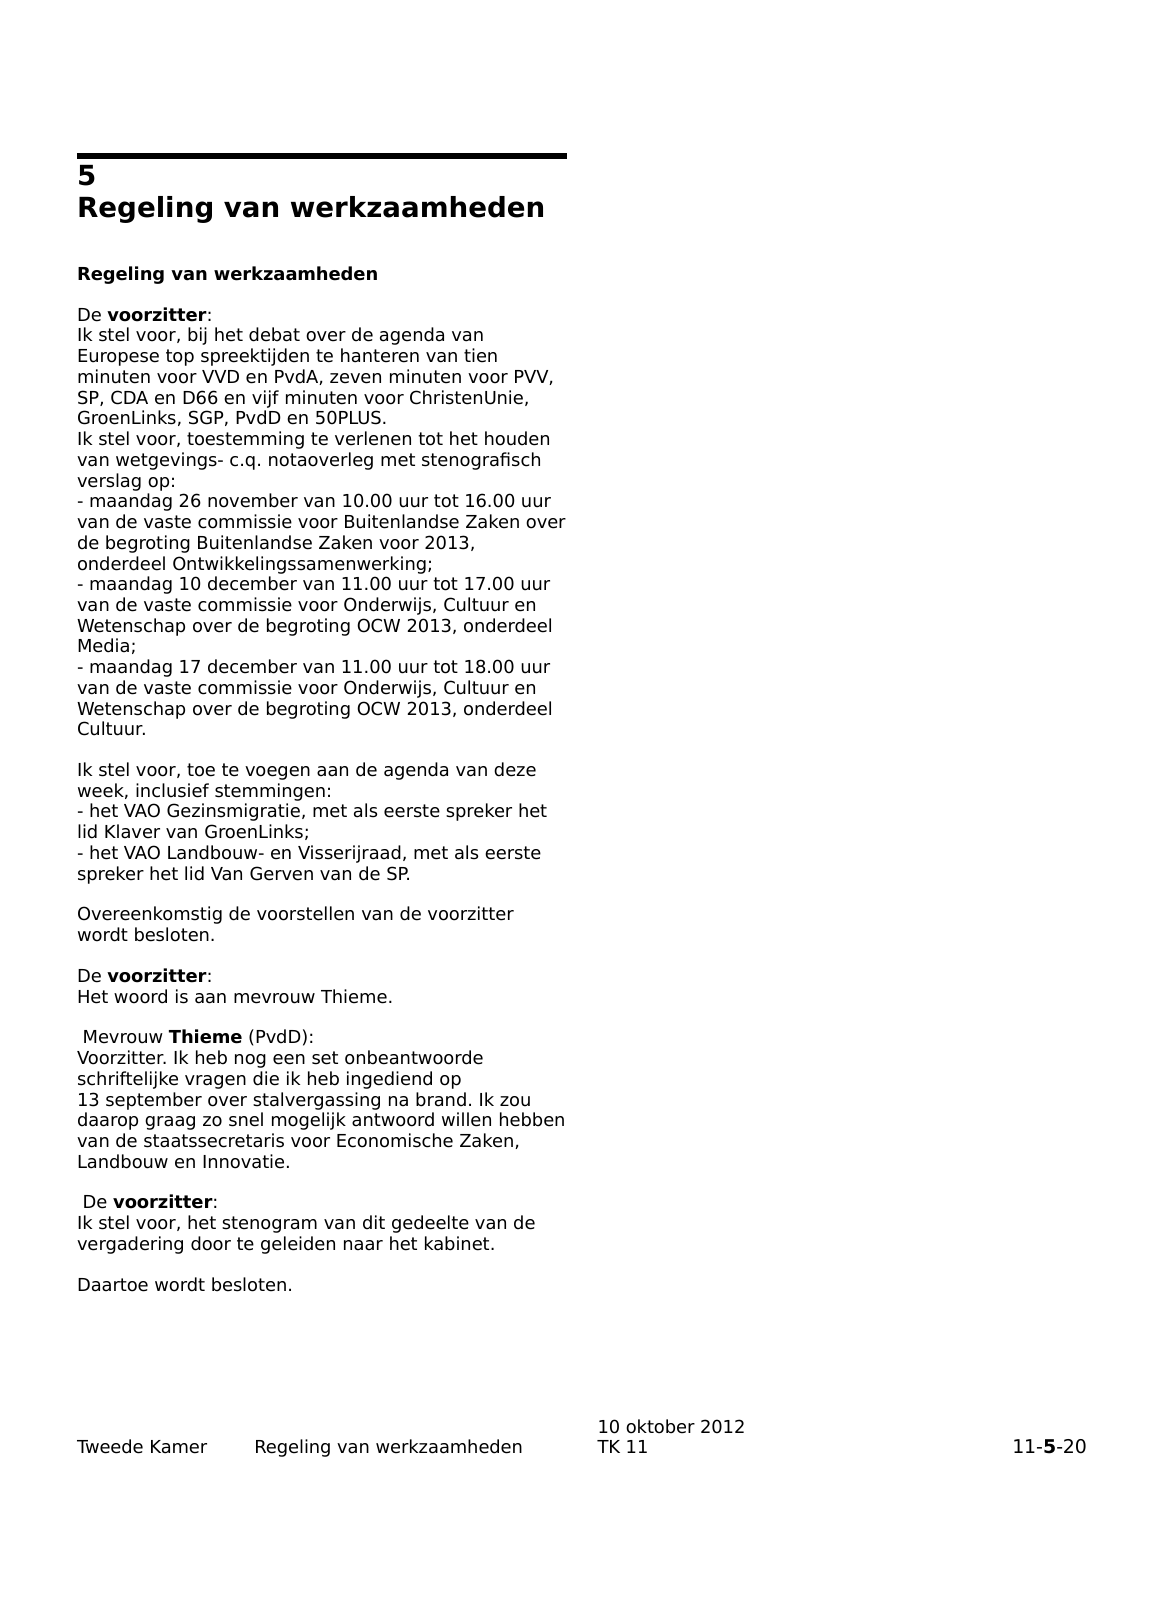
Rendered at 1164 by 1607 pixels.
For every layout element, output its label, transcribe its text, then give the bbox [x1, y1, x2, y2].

text Overeenkomstig de voorstellen van de voorzitter wordt besloten. [77, 904, 567, 946]
text Mevrouw Thieme (PvdD): [77, 1027, 567, 1048]
text Ik stel voor, toestemming te verlenen tot het houden van wetgevings- c.q. notaoverleg met stenografisch verslag op: [77, 429, 567, 491]
text De voorzitter: [77, 1192, 567, 1213]
text Regeling van werkzaamheden [77, 264, 567, 284]
text Ik stel voor, bij het debat over de agenda van Europese top spreektijden te hanteren van tien minuten voor VVD en PvdA, zeven minuten voor PVV, SP, CDA en D66 en vijf minuten voor ChristenUnie, GroenLinks, SGP, PvdD en 50PLUS. [77, 325, 567, 429]
text - het VAO Landbouw- en Visserijraad, met als eerste spreker het lid Van Gerven van de SP. [77, 843, 567, 884]
text Voorzitter. Ik heb nog een set onbeantwoorde schriftelijke vragen die ik heb ingediend op 13 september over stalvergassing na brand. Ik zou daarop graag zo snel mogelijk antwoord willen hebben van de staatssecretaris voor Economische Zaken, Landbouw en Innovatie. [77, 1048, 567, 1172]
text - maandag 10 december van 11.00 uur tot 17.00 uur van de vaste commissie voor Onderwijs, Cultuur en Wetenschap over de begroting OCW 2013, onderdeel Media; [77, 574, 567, 657]
text Ik stel voor, toe te voegen aan de agenda van deze week, inclusief stemmingen: [77, 760, 567, 801]
text - maandag 17 december van 11.00 uur tot 18.00 uur van de vaste commissie voor Onderwijs, Cultuur en Wetenschap over de begroting OCW 2013, onderdeel Cultuur. [77, 657, 567, 740]
text Ik stel voor, het stenogram van dit gedeelte van de vergadering door te geleiden naar het kabinet. [77, 1213, 567, 1254]
text - maandag 26 november van 10.00 uur tot 16.00 uur van de vaste commissie voor Buitenlandse Zaken over de begroting Buitenlandse Zaken voor 2013, onderdeel Ontwikkelingssamenwerking; [77, 491, 567, 574]
text - het VAO Gezinsmigratie, met als eerste spreker het lid Klaver van GroenLinks; [77, 801, 567, 843]
text Het woord is aan mevrouw Thieme. [77, 986, 567, 1007]
text De voorzitter: [77, 304, 567, 325]
text Daartoe wordt besloten. [77, 1274, 567, 1295]
title 5 Regeling van werkzaamheden [77, 159, 567, 224]
text De voorzitter: [77, 966, 567, 986]
